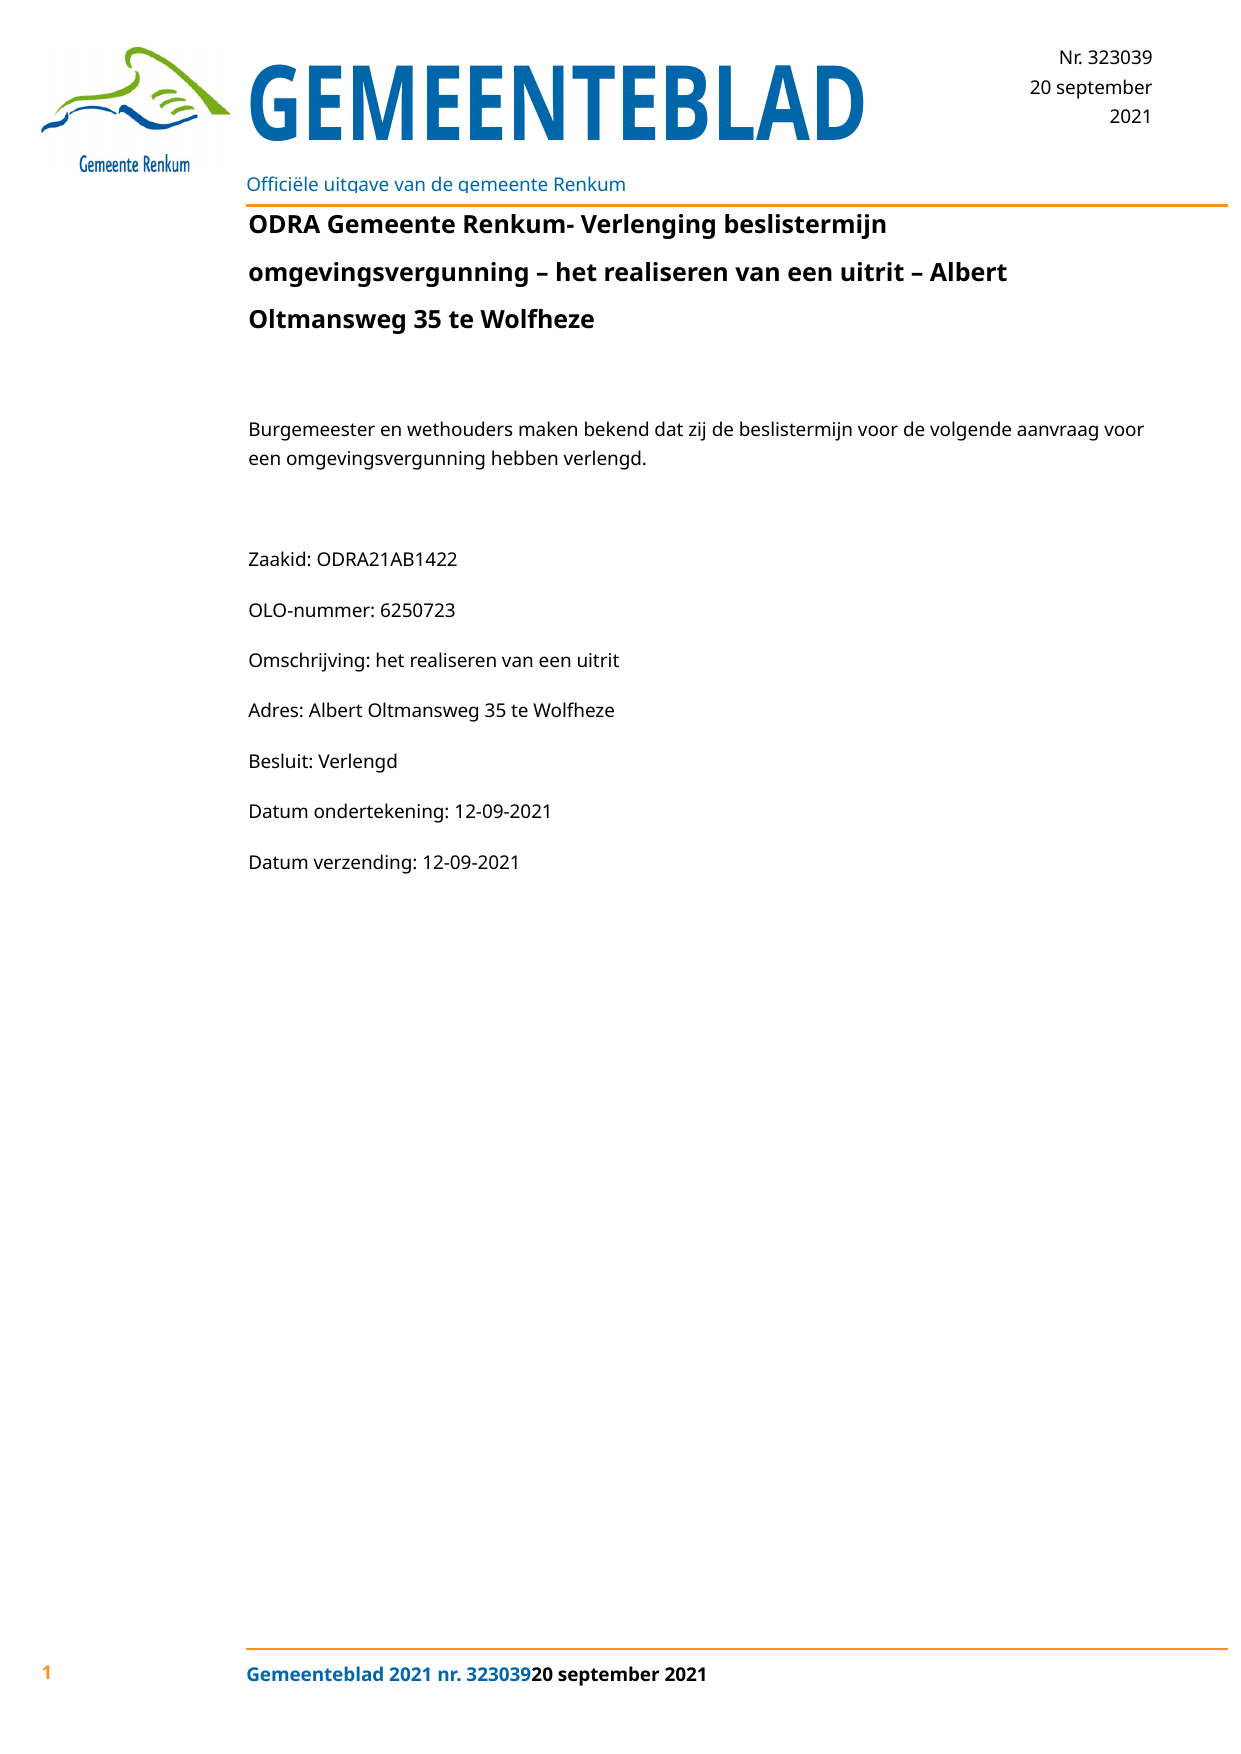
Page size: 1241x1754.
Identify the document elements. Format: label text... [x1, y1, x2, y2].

picture [41, 47, 231, 172]
text Burgemeester en wethouders maken bekend dat zij de beslistermijn voor de volgende aanvraag voor een omgevingsvergunning hebben verlengd. [248, 416, 1152, 471]
text Besluit: Verlengd [248, 748, 1152, 774]
text Omschrijving: het realiseren van een uitrit [248, 647, 1152, 673]
text ODRA Gemeente Renkum- Verlenging beslistermijn omgevingsvergunning – het realiseren van een uitrit – Albert Oltmansweg 35 te Wolfheze [248, 207, 1152, 336]
text Datum ondertekening: 12-09-2021 [248, 798, 1152, 824]
text Adres: Albert Oltmansweg 35 te Wolfheze [248, 698, 1152, 723]
text OLO-nummer: 6250723 [248, 597, 1152, 622]
text Datum verzending: 12-09-2021 [248, 849, 1152, 874]
text Zaakid: ODRA21AB1422 [248, 546, 1152, 572]
